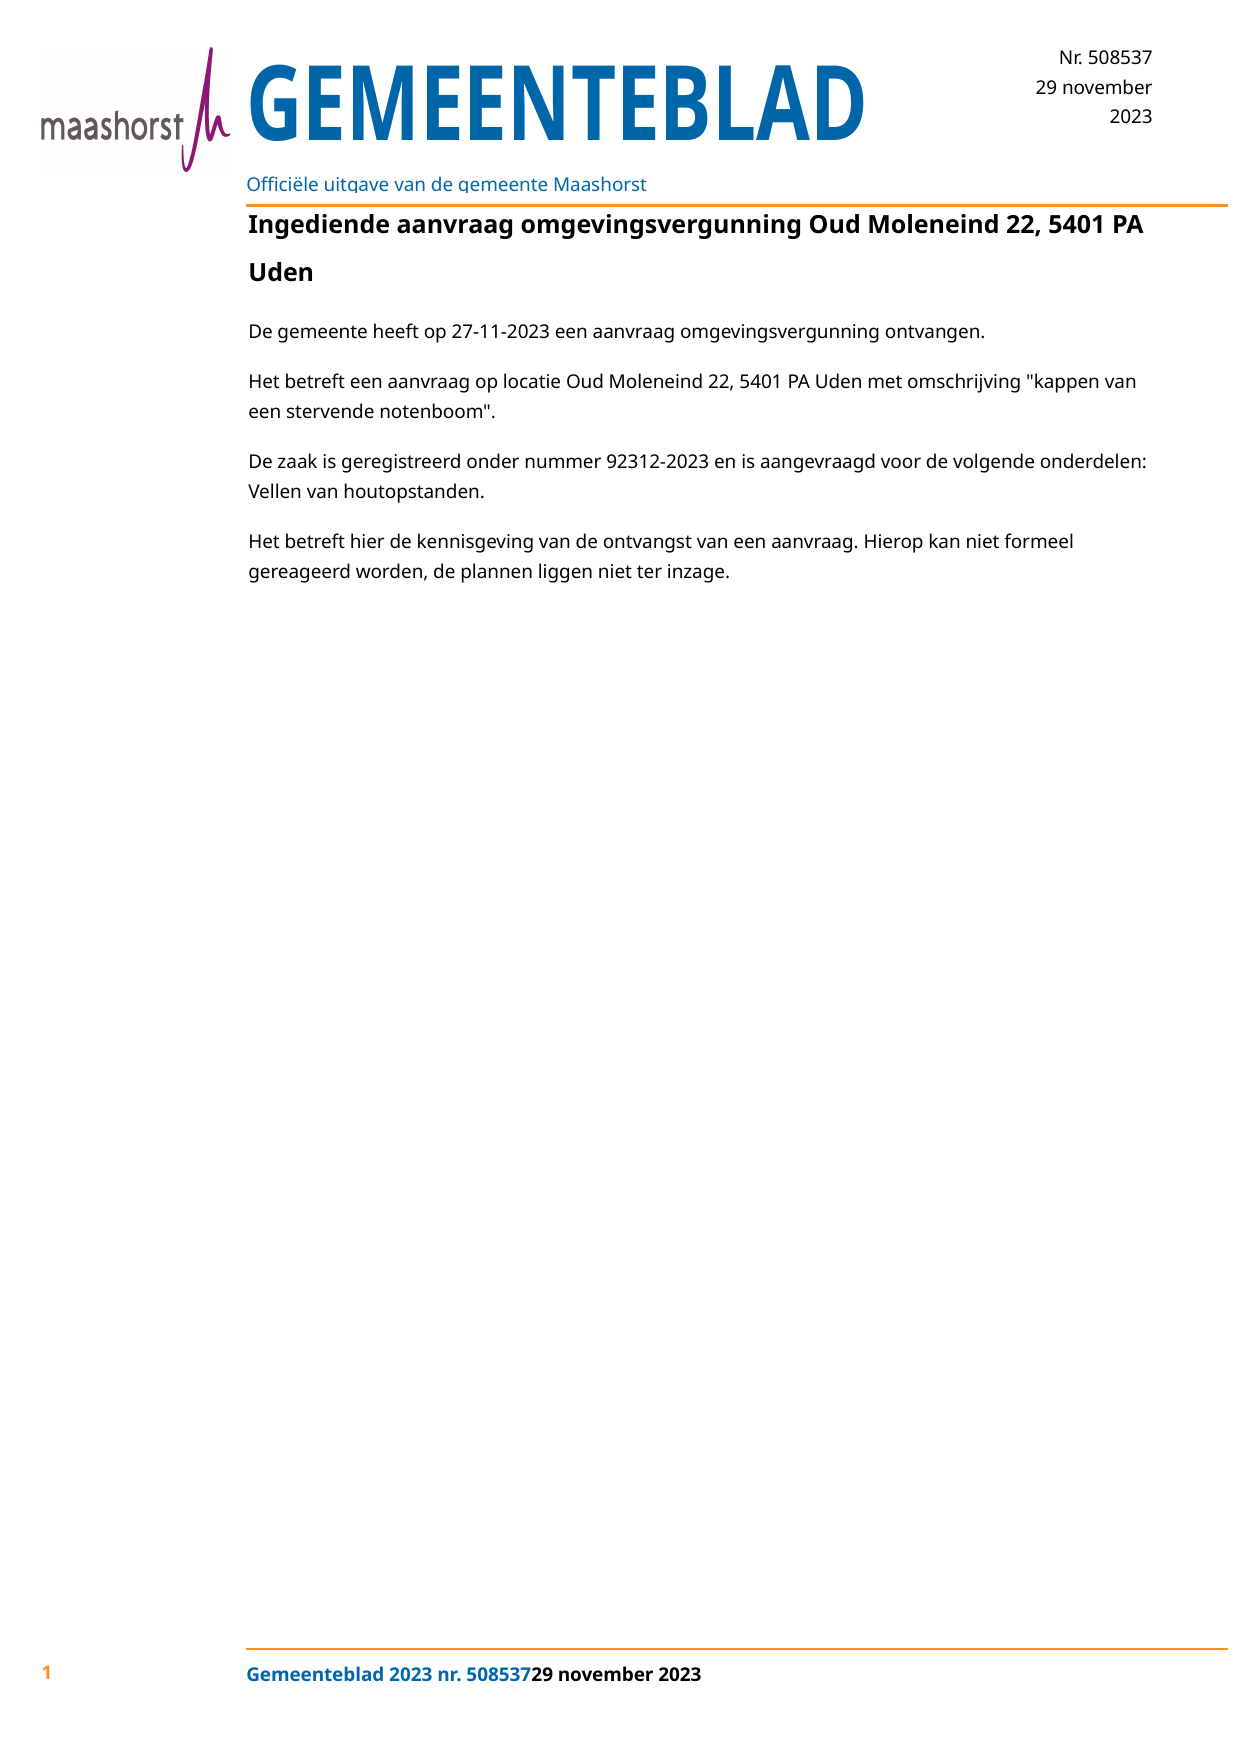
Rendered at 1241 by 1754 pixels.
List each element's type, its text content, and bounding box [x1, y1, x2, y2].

text De gemeente heeft op 27-11-2023 een aanvraag omgevingsvergunning ontvangen. [248, 318, 1152, 344]
text Het betreft hier de kennisgeving van de ontvangst van een aanvraag. Hierop kan niet formeel gereageerd worden, de plannen liggen niet ter inzage. [248, 528, 1152, 584]
text De zaak is geregistreerd onder nummer 92312-2023 en is aangevraagd voor de volgende onderdelen: Vellen van houtopstanden. [248, 448, 1152, 504]
text Het betreft een aanvraag op locatie Oud Moleneind 22, 5401 PA Uden met omschrijving "kappen van een stervende notenboom". [248, 368, 1152, 424]
picture [41, 47, 231, 172]
text Ingediende aanvraag omgevingsvergunning Oud Moleneind 22, 5401 PA Uden [248, 207, 1152, 288]
